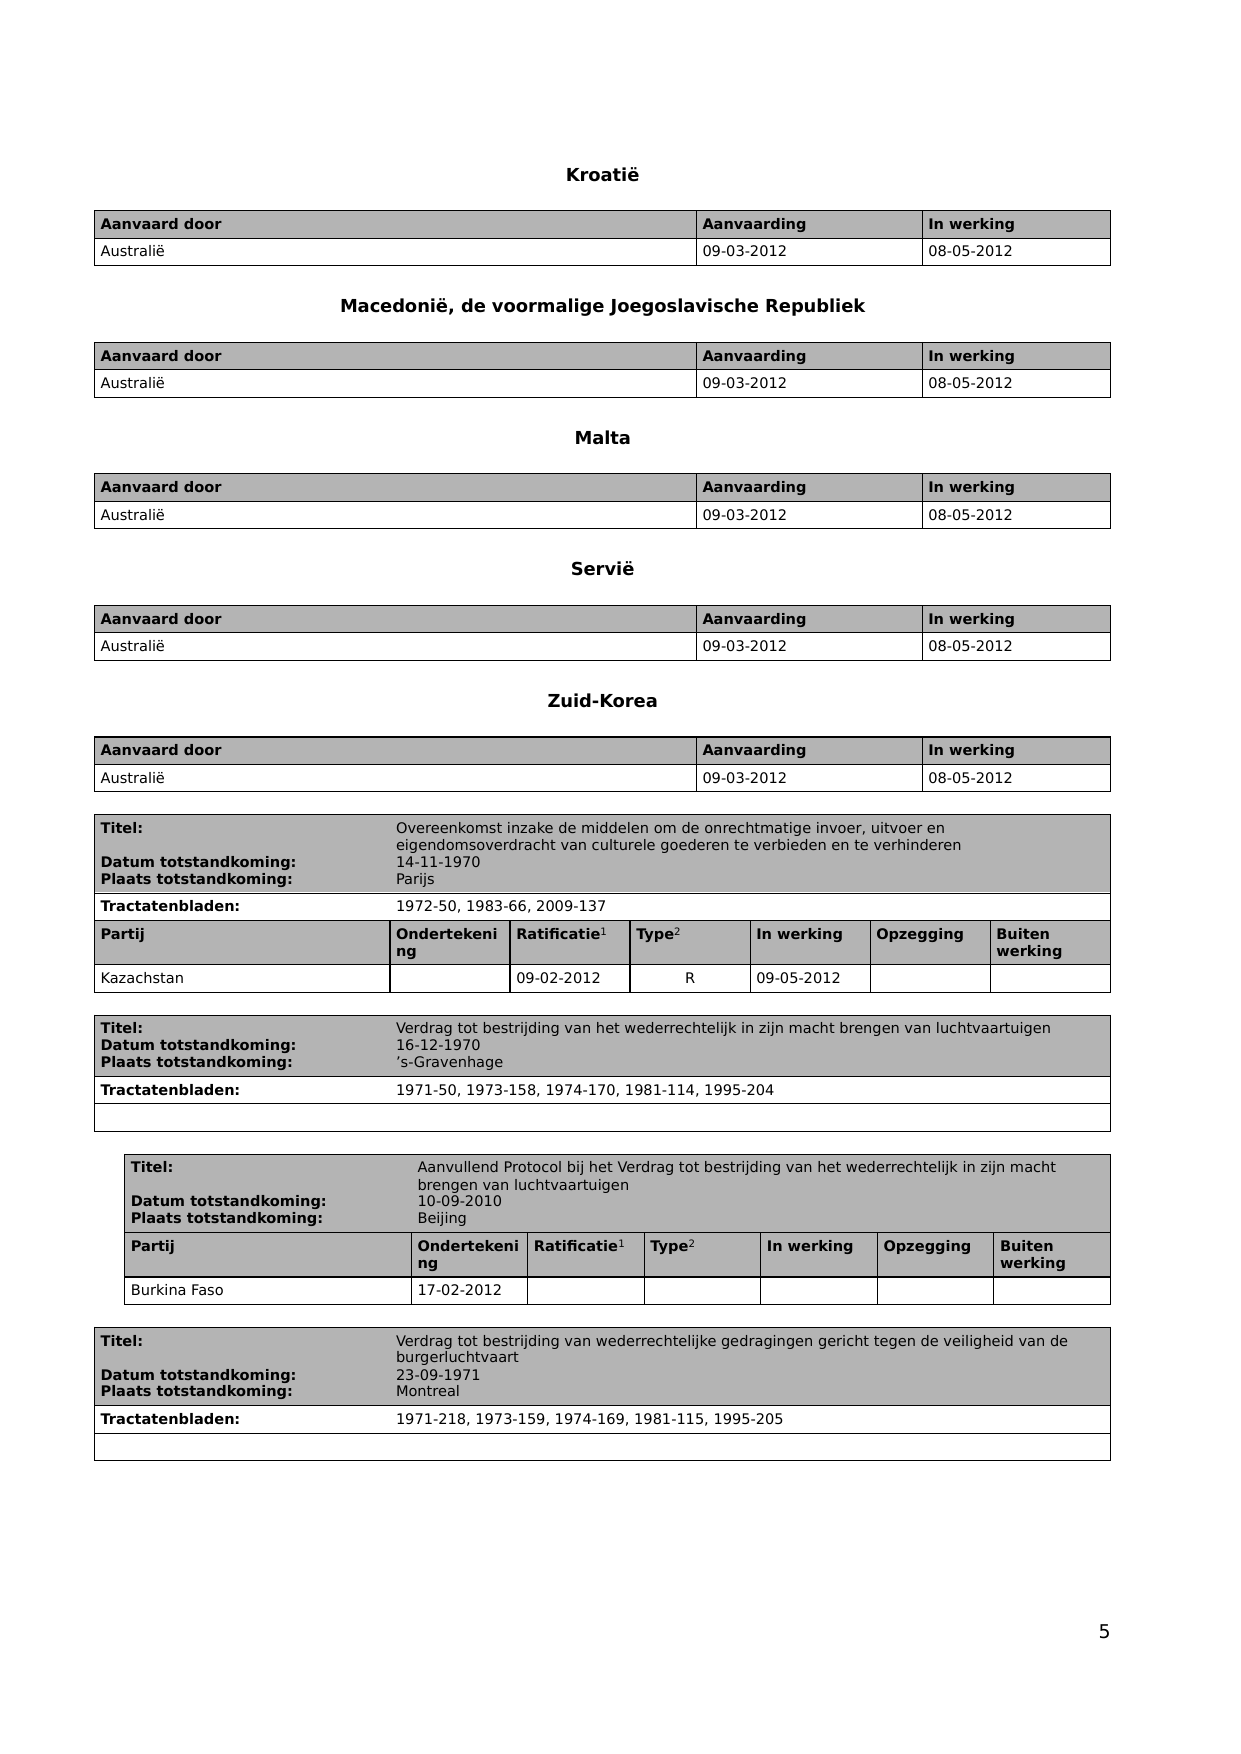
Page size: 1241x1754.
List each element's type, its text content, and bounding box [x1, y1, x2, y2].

table_cell In werking [761, 1233, 877, 1276]
table_header Aanvaarding [697, 343, 922, 369]
table_cell Ondertekening [412, 1233, 527, 1276]
subtitle Macedonië, de voormalige Joegoslavische Republiek [94, 296, 1110, 317]
table_cell Ondertekening [391, 921, 509, 964]
table_cell [878, 1278, 993, 1304]
table_cell Plaats totstandkoming: [95, 871, 390, 892]
table_cell Partij [95, 921, 389, 964]
table_cell 09-03-2012 [697, 502, 922, 528]
table_cell 09-03-2012 [697, 370, 922, 397]
subtitle Servië [94, 559, 1110, 580]
table_cell Tractatenbladen: [95, 1406, 390, 1432]
table_cell Burkina Faso [125, 1278, 411, 1304]
table_header Titel: [125, 1155, 411, 1193]
table_header In werking [923, 474, 1110, 501]
table_cell Datum totstandkoming: [125, 1193, 411, 1210]
table_header Aanvaard door [95, 606, 696, 632]
table_header In werking [923, 738, 1110, 764]
table_cell Australië [95, 370, 696, 397]
table_header Verdrag tot bestrijding van wederrechtelijke gedragingen gericht tegen de veiligheid van de burgerluchtvaart [390, 1328, 1110, 1366]
table_cell Australië [95, 239, 696, 265]
table_cell Tractatenbladen: [95, 894, 390, 920]
table_cell Buiten werking [994, 1233, 1110, 1276]
table_cell [391, 965, 509, 992]
table_header Aanvaard door [95, 738, 696, 764]
table_header Titel: [95, 1328, 390, 1366]
subtitle Malta [94, 428, 1110, 448]
table_cell Kazachstan [95, 965, 389, 992]
table_cell [95, 1104, 1110, 1131]
table_cell Plaats totstandkoming: [95, 1383, 390, 1405]
table_cell 08-05-2012 [923, 502, 1110, 528]
table_cell 1971-218, 1973-159, 1974-169, 1981-115, 1995-205 [390, 1406, 1110, 1432]
table_cell R [631, 965, 750, 992]
table_cell [95, 1434, 1110, 1460]
subtitle Kroatië [94, 164, 1110, 185]
table_cell Montreal [390, 1383, 1110, 1405]
table_cell Datum totstandkoming: [95, 854, 390, 871]
table_cell 09-03-2012 [697, 633, 922, 660]
table_cell 08-05-2012 [923, 239, 1110, 265]
table_cell Plaats totstandkoming: [125, 1210, 411, 1232]
table_header Aanvaard door [95, 211, 696, 238]
table_cell [528, 1278, 644, 1304]
table_cell Australië [95, 633, 696, 660]
table_cell Opzegging [871, 921, 990, 964]
table_cell Plaats totstandkoming: [95, 1054, 390, 1076]
table_header Aanvaarding [697, 738, 922, 764]
table_cell [994, 1278, 1110, 1304]
table_cell 09-05-2012 [751, 965, 870, 992]
table_cell Ratificatie1 [511, 921, 629, 964]
table_cell ’s-Gravenhage [390, 1054, 1110, 1076]
table_cell 09-02-2012 [511, 965, 629, 992]
table_header Aanvaarding [697, 606, 922, 632]
table_cell Opzegging [878, 1233, 993, 1276]
subtitle Zuid-Korea [94, 691, 1110, 711]
table_header Aanvullend Protocol bij het Verdrag tot bestrijding van het wederrechtelijk in zijn macht brengen van luchtvaartuigen [411, 1155, 1110, 1193]
table_cell 08-05-2012 [923, 370, 1110, 397]
table_header Overeenkomst inzake de middelen om de onrechtmatige invoer, uitvoer en eigendomsoverdracht van culturele goederen te verbieden en te verhinderen [390, 815, 1110, 854]
table_cell 08-05-2012 [923, 633, 1110, 660]
table_cell 16-12-1970 [390, 1037, 1110, 1054]
table_header Aanvaarding [697, 474, 922, 501]
table_cell 08-05-2012 [923, 765, 1110, 791]
table_cell Tractatenbladen: [95, 1077, 390, 1103]
table_cell 17-02-2012 [412, 1278, 527, 1304]
table_header Aanvaard door [95, 343, 696, 369]
table_header Aanvaard door [95, 474, 696, 501]
table_cell 23-09-1971 [390, 1366, 1110, 1383]
table_cell In werking [751, 921, 870, 964]
table_header Titel: [95, 1016, 390, 1037]
table_cell Datum totstandkoming: [95, 1366, 390, 1383]
table_cell Australië [95, 765, 696, 791]
table_cell 1971-50, 1973-158, 1974-170, 1981-114, 1995-204 [390, 1077, 1110, 1103]
table_cell Ratificatie1 [528, 1233, 644, 1276]
table_cell Australië [95, 502, 696, 528]
table_cell Type2 [645, 1233, 760, 1276]
table_cell Type2 [631, 921, 750, 964]
table_header Titel: [95, 815, 390, 854]
table_cell [761, 1278, 877, 1304]
table_cell [645, 1278, 760, 1304]
table_cell Partij [125, 1233, 411, 1276]
table_header In werking [923, 343, 1110, 369]
table_cell 09-03-2012 [697, 239, 922, 265]
table_header Aanvaarding [697, 211, 922, 238]
table_cell 10-09-2010 [411, 1193, 1110, 1210]
table_cell 09-03-2012 [697, 765, 922, 791]
table_cell Parijs [390, 871, 1110, 892]
table_cell Beijing [411, 1210, 1110, 1232]
table_cell 1972-50, 1983-66, 2009-137 [390, 894, 1110, 920]
table_header Verdrag tot bestrijding van het wederrechtelijk in zijn macht brengen van luchtvaartuigen [390, 1016, 1110, 1037]
table_header In werking [923, 606, 1110, 632]
table_header In werking [923, 211, 1110, 238]
table_cell Datum totstandkoming: [95, 1037, 390, 1054]
table_cell [991, 965, 1110, 992]
table_cell Buiten werking [991, 921, 1110, 964]
table_cell [871, 965, 990, 992]
table_cell 14-11-1970 [390, 854, 1110, 871]
